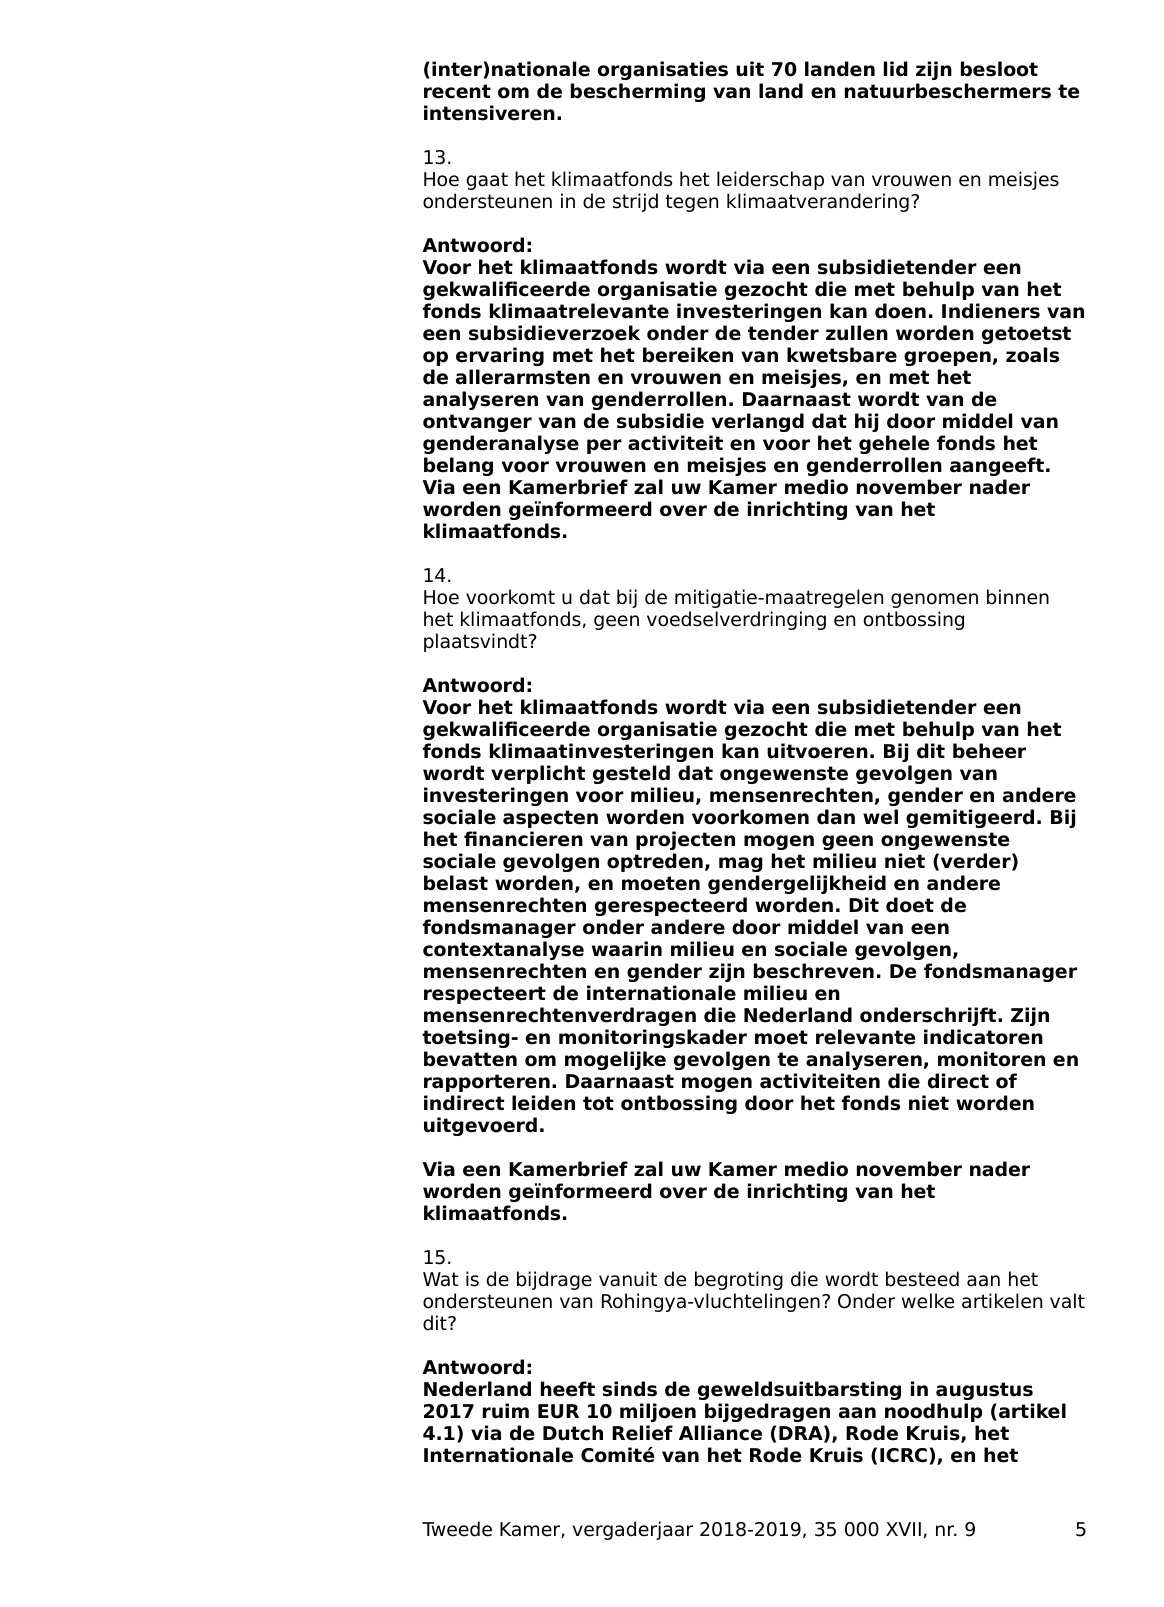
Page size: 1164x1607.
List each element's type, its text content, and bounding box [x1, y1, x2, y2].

text Hoe voorkomt u dat bij de mitigatie-maatregelen genomen binnen het klimaatfonds, geen voedselverdringing en ontbossing plaatsvindt? [422, 587, 1087, 653]
text Antwoord: [422, 1357, 1087, 1379]
text 13. [422, 147, 1087, 169]
text Voor het klimaatfonds wordt via een subsidietender een gekwalificeerde organisatie gezocht die met behulp van het fonds klimaatinvesteringen kan uitvoeren. Bij dit beheer wordt verplicht gesteld dat ongewenste gevolgen van investeringen voor milieu, mensenrechten, gender en andere sociale aspecten worden voorkomen dan wel gemitigeerd. Bij het financieren van projecten mogen geen ongewenste sociale gevolgen optreden, mag het milieu niet (verder) belast worden, en moeten gendergelijkheid en andere mensenrechten gerespecteerd worden. Dit doet de fondsmanager onder andere door middel van een contextanalyse waarin milieu en sociale gevolgen, mensenrechten en gender zijn beschreven. De fondsmanager respecteert de internationale milieu en mensenrechtenverdragen die Nederland onderschrijft. Zijn toetsing- en monitoringskader moet relevante indicatoren bevatten om mogelijke gevolgen te analyseren, monitoren en rapporteren. Daarnaast mogen activiteiten die direct of indirect leiden tot ontbossing door het fonds niet worden uitgevoerd. [422, 697, 1087, 1137]
text Via een Kamerbrief zal uw Kamer medio november nader worden geïnformeerd over de inrichting van het klimaatfonds. [422, 1159, 1087, 1225]
text Hoe gaat het klimaatfonds het leiderschap van vrouwen en meisjes ondersteunen in de strijd tegen klimaatverandering? [422, 169, 1087, 213]
text Nederland heeft sinds de geweldsuitbarsting in augustus 2017 ruim EUR 10 miljoen bijgedragen aan noodhulp (artikel 4.1) via de Dutch Relief Alliance (DRA), Rode Kruis, het Internationale Comité van het Rode Kruis (ICRC), en het [422, 1379, 1087, 1467]
text (inter)nationale organisaties uit 70 landen lid zijn besloot recent om de bescherming van land en natuurbeschermers te intensiveren. [422, 59, 1087, 125]
text Antwoord: [422, 675, 1087, 697]
text Voor het klimaatfonds wordt via een subsidietender een gekwalificeerde organisatie gezocht die met behulp van het fonds klimaatrelevante investeringen kan doen. Indieners van een subsidieverzoek onder de tender zullen worden getoetst op ervaring met het bereiken van kwetsbare groepen, zoals de allerarmsten en vrouwen en meisjes, en met het analyseren van genderrollen. Daarnaast wordt van de ontvanger van de subsidie verlangd dat hij door middel van genderanalyse per activiteit en voor het gehele fonds het belang voor vrouwen en meisjes en genderrollen aangeeft. [422, 257, 1087, 477]
text 14. [422, 565, 1087, 587]
text Antwoord: [422, 235, 1087, 257]
text Wat is de bijdrage vanuit de begroting die wordt besteed aan het ondersteunen van Rohingya-vluchtelingen? Onder welke artikelen valt dit? [422, 1269, 1087, 1335]
text 15. [422, 1247, 1087, 1269]
text Via een Kamerbrief zal uw Kamer medio november nader worden geïnformeerd over de inrichting van het klimaatfonds. [422, 477, 1087, 543]
